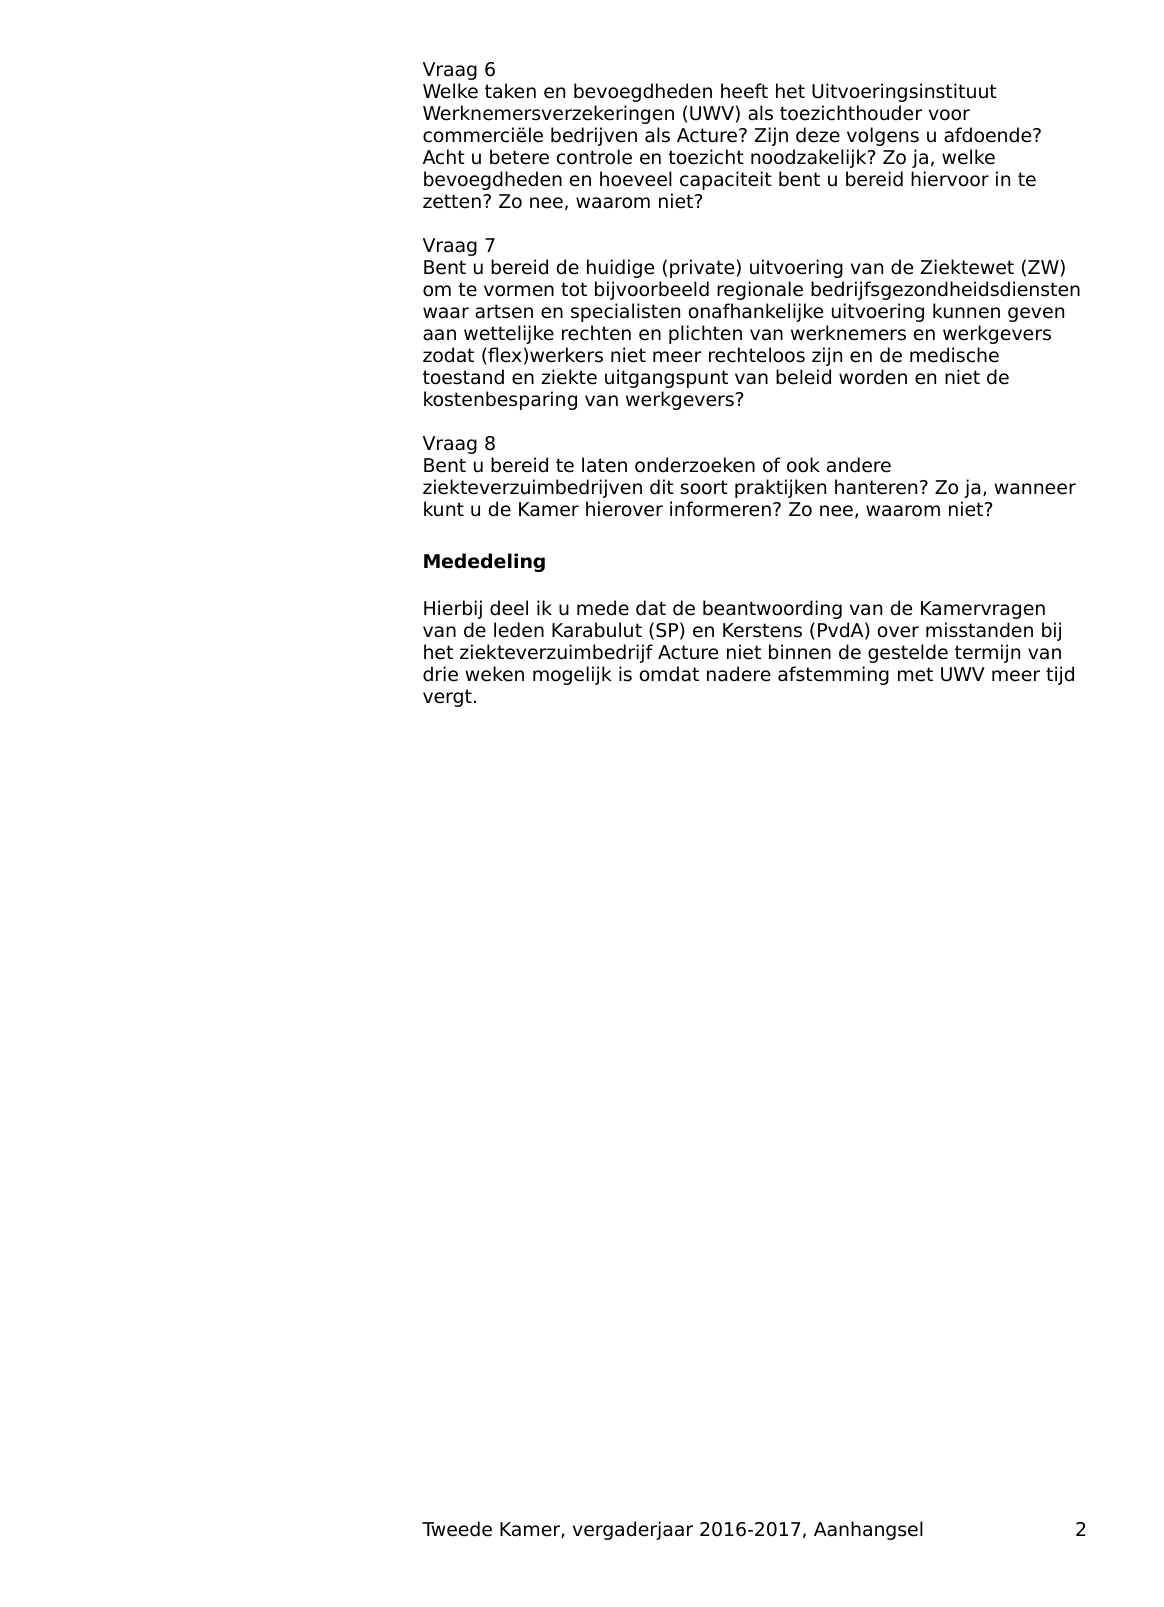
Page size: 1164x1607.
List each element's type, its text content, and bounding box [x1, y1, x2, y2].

text Hierbij deel ik u mede dat de beantwoording van de Kamervragen van de leden Karabulut (SP) en Kerstens (PvdA) over misstanden bij het ziekteverzuimbedrijf Acture niet binnen de gestelde termijn van drie weken mogelijk is omdat nadere afstemming met UWV meer tijd vergt. [422, 598, 1087, 708]
text Bent u bereid de huidige (private) uitvoering van de Ziektewet (ZW) om te vormen tot bijvoorbeeld regionale bedrijfsgezondheidsdiensten waar artsen en specialisten onafhankelijke uitvoering kunnen geven aan wettelijke rechten en plichten van werknemers en werkgevers zodat (flex)werkers niet meer rechteloos zijn en de medische toestand en ziekte uitgangspunt van beleid worden en niet de kostenbesparing van werkgevers? [422, 257, 1087, 411]
text Vraag 8 [422, 433, 1087, 455]
text Vraag 6 [422, 59, 1087, 81]
text Bent u bereid te laten onderzoeken of ook andere ziekteverzuimbedrijven dit soort praktijken hanteren? Zo ja, wanneer kunt u de Kamer hierover informeren? Zo nee, waarom niet? [422, 455, 1087, 521]
subtitle Mededeling [422, 551, 1087, 573]
text Welke taken en bevoegdheden heeft het Uitvoeringsinstituut Werknemersverzekeringen (UWV) als toezichthouder voor commerciële bedrijven als Acture? Zijn deze volgens u afdoende? Acht u betere controle en toezicht noodzakelijk? Zo ja, welke bevoegdheden en hoeveel capaciteit bent u bereid hiervoor in te zetten? Zo nee, waarom niet? [422, 81, 1087, 213]
text Vraag 7 [422, 235, 1087, 257]
